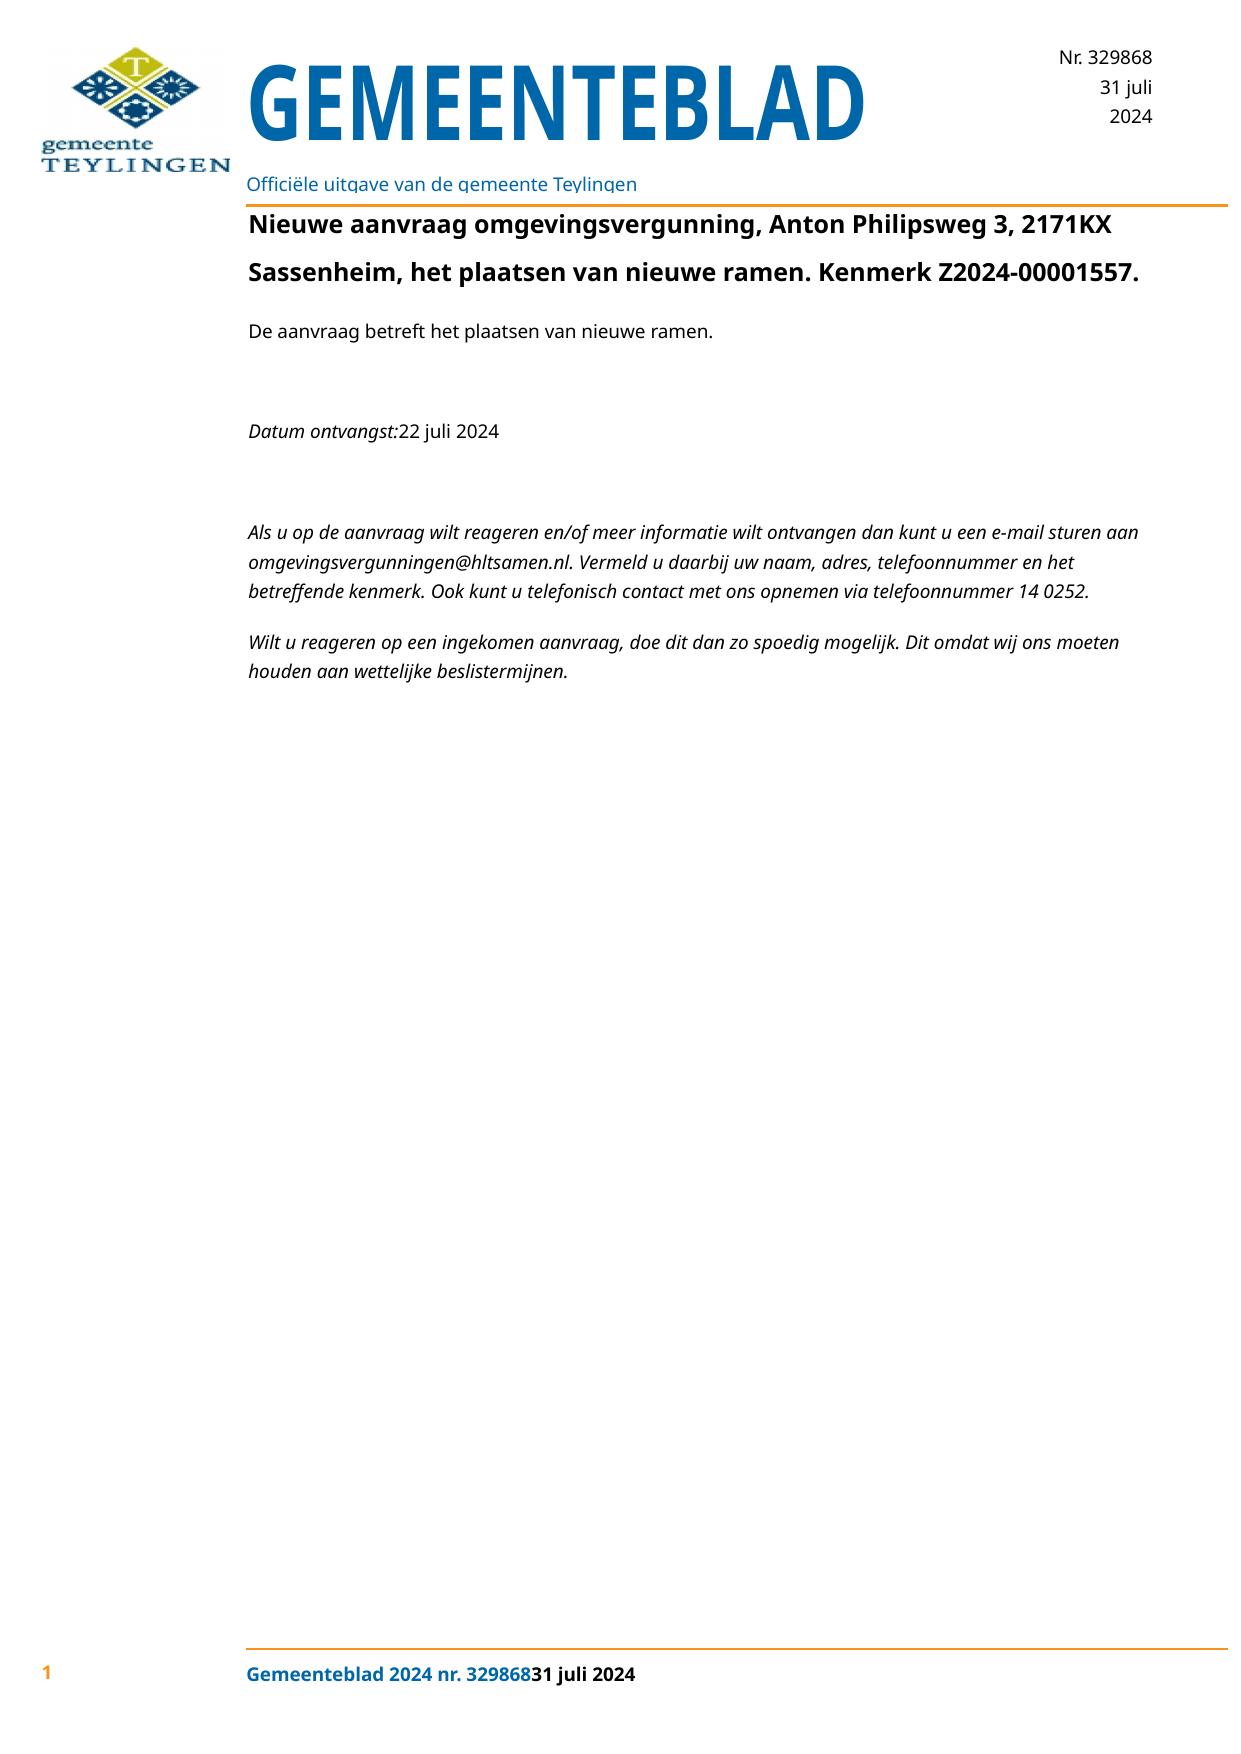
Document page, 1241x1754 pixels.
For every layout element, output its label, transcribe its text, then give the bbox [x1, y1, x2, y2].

text Als u op de aanvraag wilt reageren en/of meer informatie wilt ontvangen dan kunt u een e-mail sturen aan omgevingsvergunningen@hltsamen.nl. Vermeld u daarbij uw naam, adres, telefoonnummer en het betreffende kenmerk. Ook kunt u telefonisch contact met ons opnemen via telefoonnummer 14 0252. [248, 519, 1152, 604]
text De aanvraag betreft het plaatsen van nieuwe ramen. [248, 318, 1152, 344]
text Nieuwe aanvraag omgevingsvergunning, Anton Philipsweg 3, 2171KX Sassenheim, het plaatsen van nieuwe ramen. Kenmerk Z2024-00001557. [248, 207, 1152, 288]
text Datum ontvangst:22 juli 2024 [248, 419, 1152, 444]
text Wilt u reageren op een ingekomen aanvraag, doe dit dan zo spoedig mogelijk. Dit omdat wij ons moeten houden aan wettelijke beslistermijnen. [248, 629, 1152, 684]
picture [41, 47, 231, 172]
